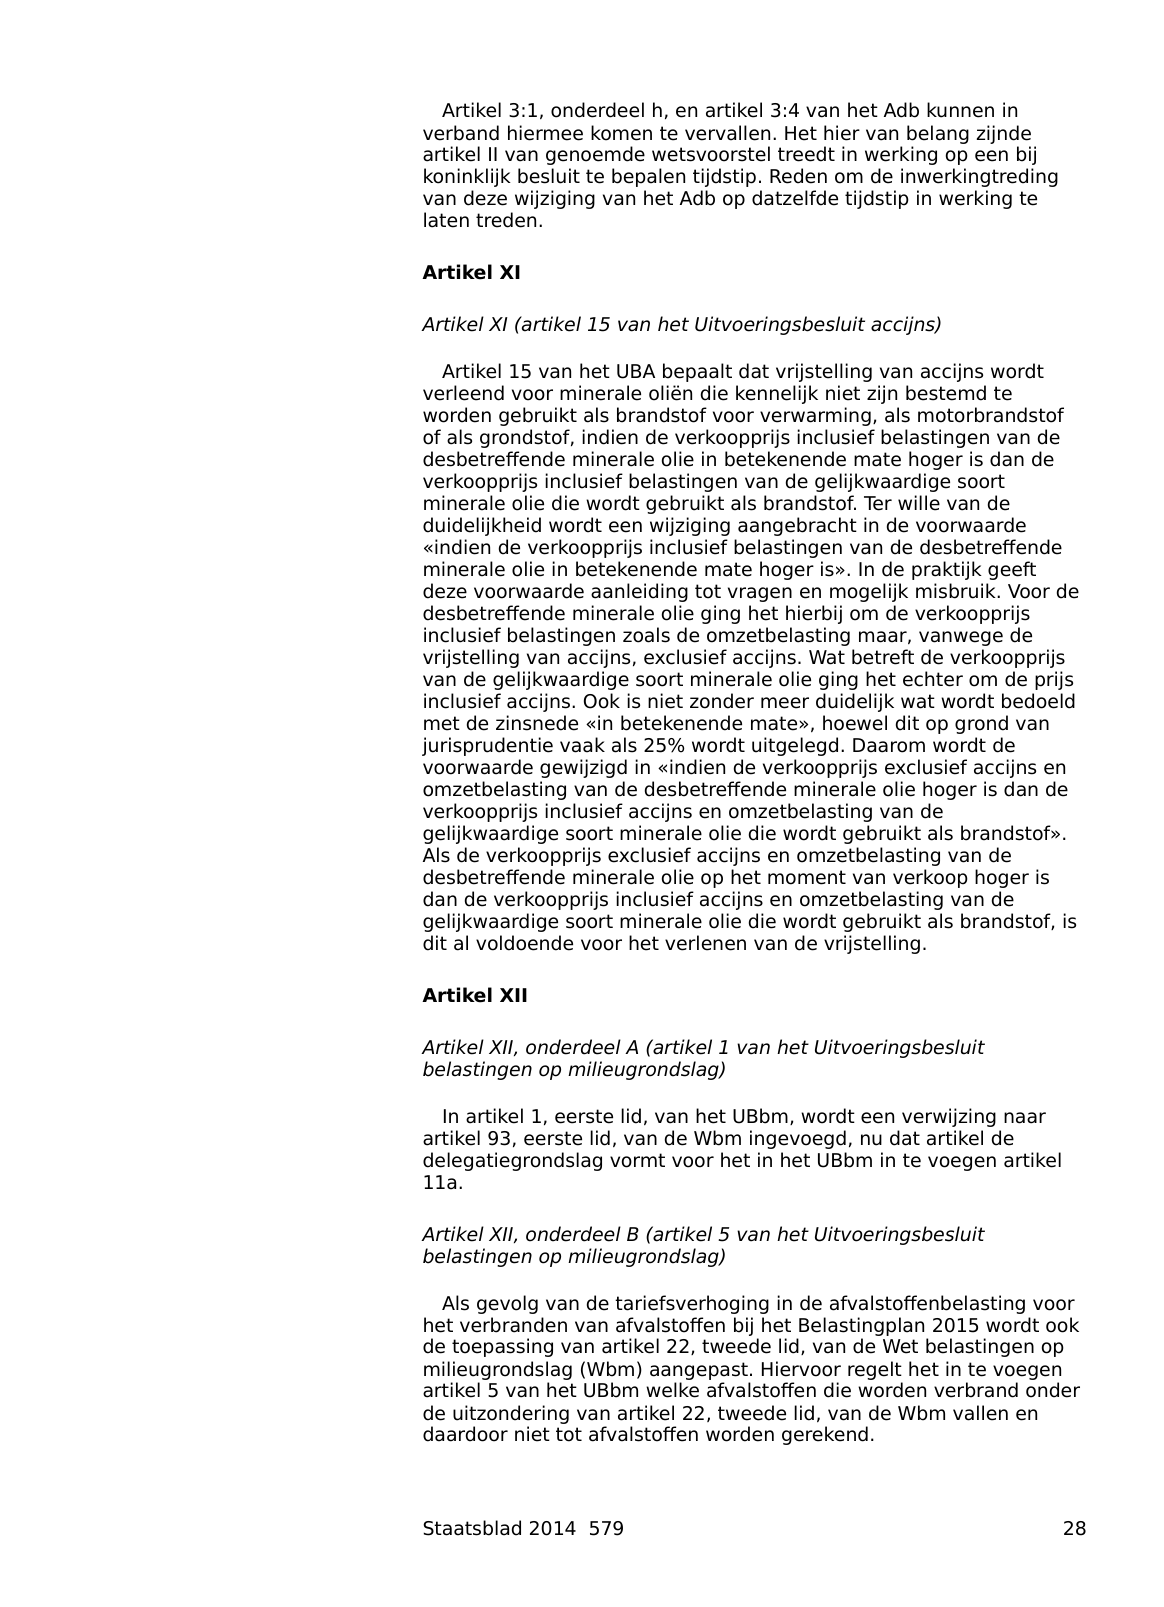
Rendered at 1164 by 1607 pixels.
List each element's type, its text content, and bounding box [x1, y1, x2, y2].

subtitle Artikel XII, onderdeel B (artikel 5 van het Uitvoeringsbesluit belastingen op milieugrondslag) [422, 1223, 1087, 1267]
subtitle Artikel XII, onderdeel A (artikel 1 van het Uitvoeringsbesluit belastingen op milieugrondslag) [422, 1037, 1087, 1081]
text Artikel 15 van het UBA bepaalt dat vrijstelling van accijns wordt verleend voor minerale oliën die kennelijk niet zijn bestemd te worden gebruikt als brandstof voor verwarming, als motorbrandstof of als grondstof, indien de verkoopprijs inclusief belastingen van de desbetreffende minerale olie in betekenende mate hoger is dan de verkoopprijs inclusief belastingen van de gelijkwaardige soort minerale olie die wordt gebruikt als brandstof. Ter wille van de duidelijkheid wordt een wijziging aangebracht in de voorwaarde «indien de verkoopprijs inclusief belastingen van de desbetreffende minerale olie in betekenende mate hoger is». In de praktijk geeft deze voorwaarde aanleiding tot vragen en mogelijk misbruik. Voor de desbetreffende minerale olie ging het hierbij om de verkoopprijs inclusief belastingen zoals de omzetbelasting maar, vanwege de vrijstelling van accijns, exclusief accijns. Wat betreft de verkoopprijs van de gelijkwaardige soort minerale olie ging het echter om de prijs inclusief accijns. Ook is niet zonder meer duidelijk wat wordt bedoeld met de zinsnede «in betekenende mate», hoewel dit op grond van jurisprudentie vaak als 25% wordt uitgelegd. Daarom wordt de voorwaarde gewijzigd in «indien de verkoopprijs exclusief accijns en omzetbelasting van de desbetreffende minerale olie hoger is dan de verkoopprijs inclusief accijns en omzetbelasting van de gelijkwaardige soort minerale olie die wordt gebruikt als brandstof». Als de verkoopprijs exclusief accijns en omzetbelasting van de desbetreffende minerale olie op het moment van verkoop hoger is dan de verkoopprijs inclusief accijns en omzetbelasting van de gelijkwaardige soort minerale olie die wordt gebruikt als brandstof, is dit al voldoende voor het verlenen van de vrijstelling. [422, 361, 1087, 955]
subtitle Artikel XI (artikel 15 van het Uitvoeringsbesluit accijns) [422, 314, 1087, 336]
text Als gevolg van de tariefsverhoging in de afvalstoffenbelasting voor het verbranden van afvalstoffen bij het Belastingplan 2015 wordt ook de toepassing van artikel 22, tweede lid, van de Wet belastingen op milieugrondslag (Wbm) aangepast. Hiervoor regelt het in te voegen artikel 5 van het UBbm welke afvalstoffen die worden verbrand onder de uitzondering van artikel 22, tweede lid, van de Wbm vallen en daardoor niet tot afvalstoffen worden gerekend. [422, 1292, 1087, 1446]
text In artikel 1, eerste lid, van het UBbm, wordt een verwijzing naar artikel 93, eerste lid, van de Wbm ingevoegd, nu dat artikel de delegatiegrondslag vormt voor het in het UBbm in te voegen artikel 11a. [422, 1106, 1087, 1193]
subtitle Artikel XI [422, 262, 1087, 284]
text Artikel 3:1, onderdeel h, en artikel 3:4 van het Adb kunnen in verband hiermee komen te vervallen. Het hier van belang zijnde artikel II van genoemde wetsvoorstel treedt in werking op een bij koninklijk besluit te bepalen tijdstip. Reden om de inwerkingtreding van deze wijziging van het Adb op datzelfde tijdstip in werking te laten treden. [422, 100, 1087, 232]
subtitle Artikel XII [422, 985, 1087, 1007]
